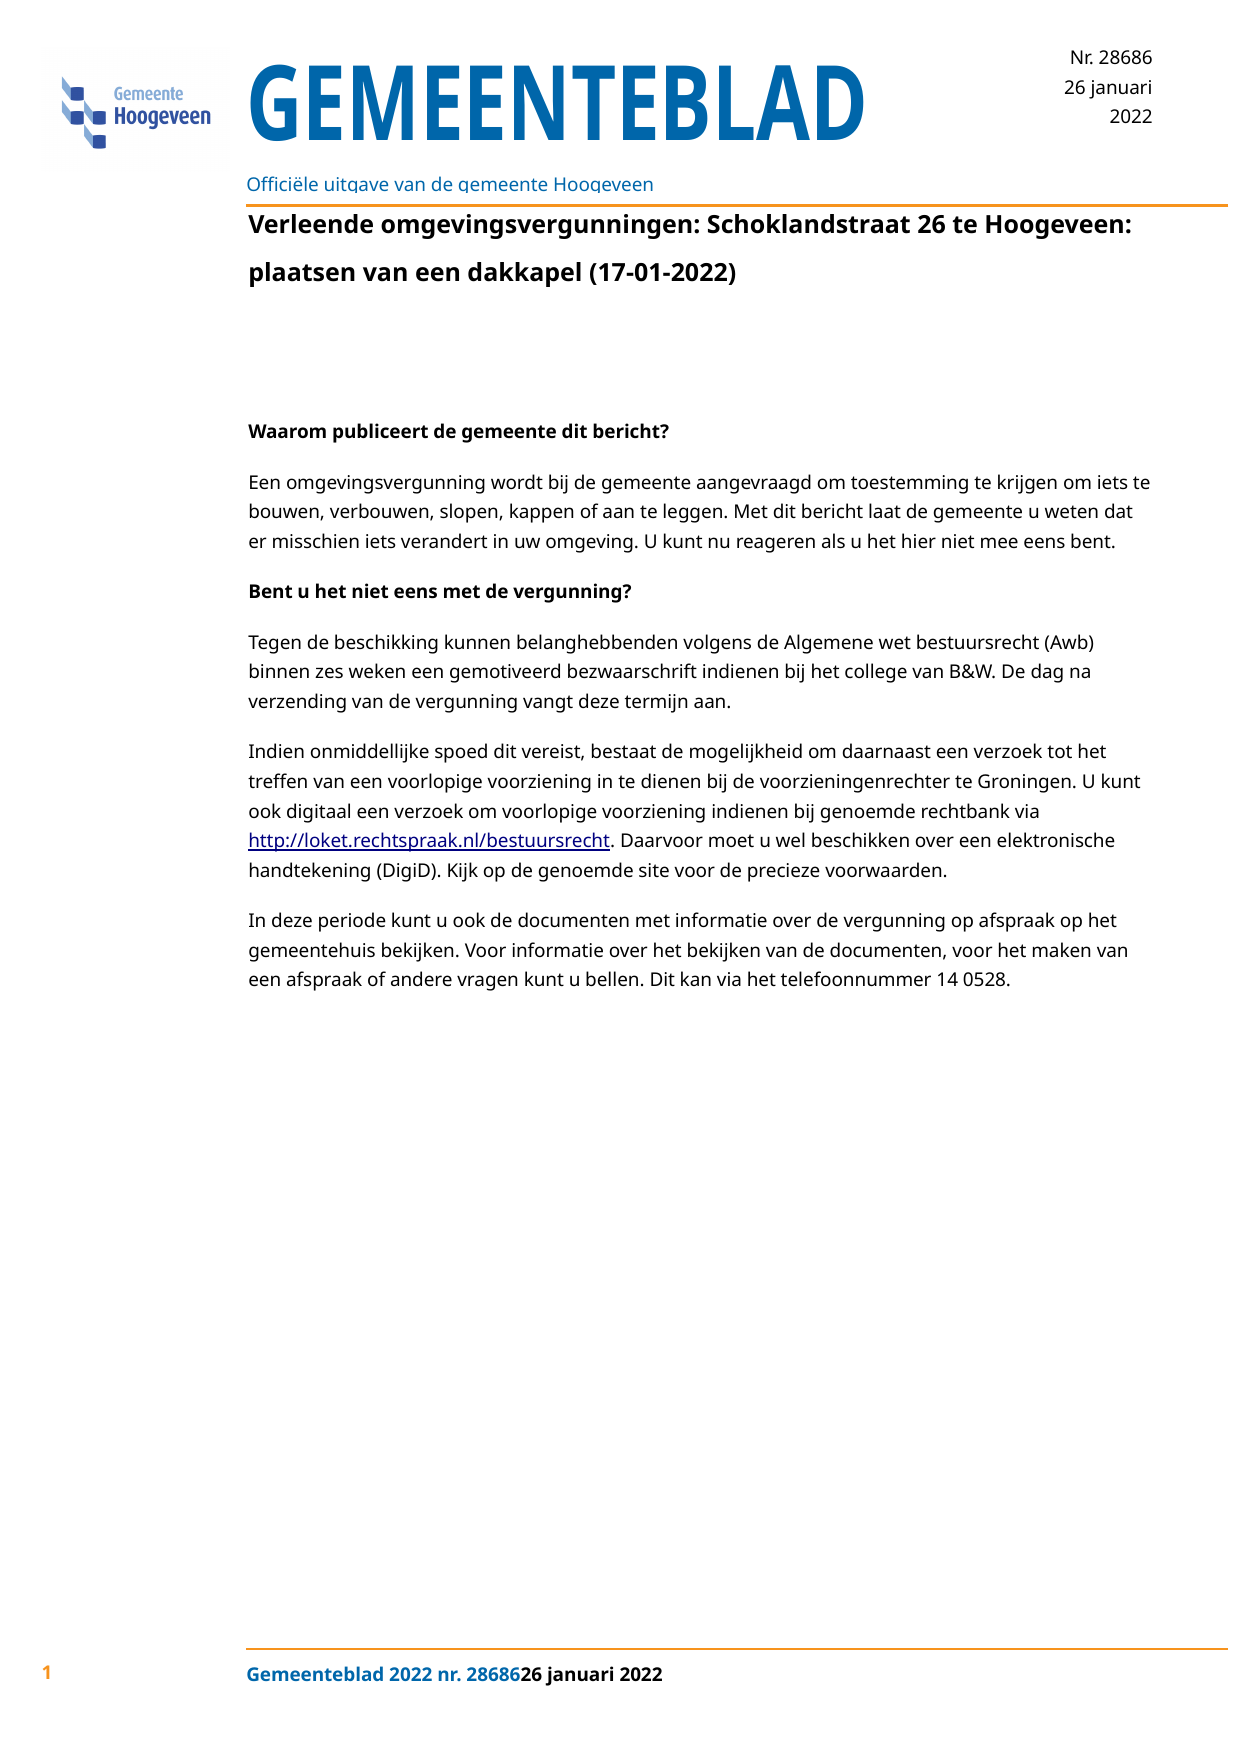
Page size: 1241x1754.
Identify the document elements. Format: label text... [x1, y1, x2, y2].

text Waarom publiceert de gemeente dit bericht? [248, 419, 1152, 444]
text Een omgevingsvergunning wordt bij de gemeente aangevraagd om toestemming te krijgen om iets te bouwen, verbouwen, slopen, kappen of aan te leggen. Met dit bericht laat de gemeente u weten dat er misschien iets verandert in uw omgeving. U kunt nu reageren als u het hier niet mee eens bent. [248, 469, 1152, 554]
text Verleende omgevingsvergunningen: Schoklandstraat 26 te Hoogeveen: plaatsen van een dakkapel (17-01-2022) [248, 207, 1152, 288]
text In deze periode kunt u ook de documenten met informatie over de vergunning op afspraak op het gemeentehuis bekijken. Voor informatie over het bekijken van de documenten, voor het maken van een afspraak of andere vragen kunt u bellen. Dit kan via het telefoonnummer 14 0528. [248, 907, 1152, 992]
text Tegen de beschikking kunnen belanghebbenden volgens de Algemene wet bestuursrecht (Awb) binnen zes weken een gemotiveerd bezwaarschrift indienen bij het college van B&W. De dag na verzending van de vergunning vangt deze termijn aan. [248, 629, 1152, 714]
text Indien onmiddellijke spoed dit vereist, bestaat de mogelijkheid om daarnaast een verzoek tot het treffen van een voorlopige voorziening in te dienen bij de voorzieningenrechter te Groningen. U kunt ook digitaal een verzoek om voorlopige voorziening indienen bij genoemde rechtbank via http://loket.rechtspraak.nl/bestuursrecht. Daarvoor moet u wel beschikken over een elektronische handtekening (DigiD). Kijk op de genoemde site voor de precieze voorwaarden. [248, 739, 1152, 883]
picture [41, 47, 231, 172]
text Bent u het niet eens met de vergunning? [248, 579, 1152, 604]
